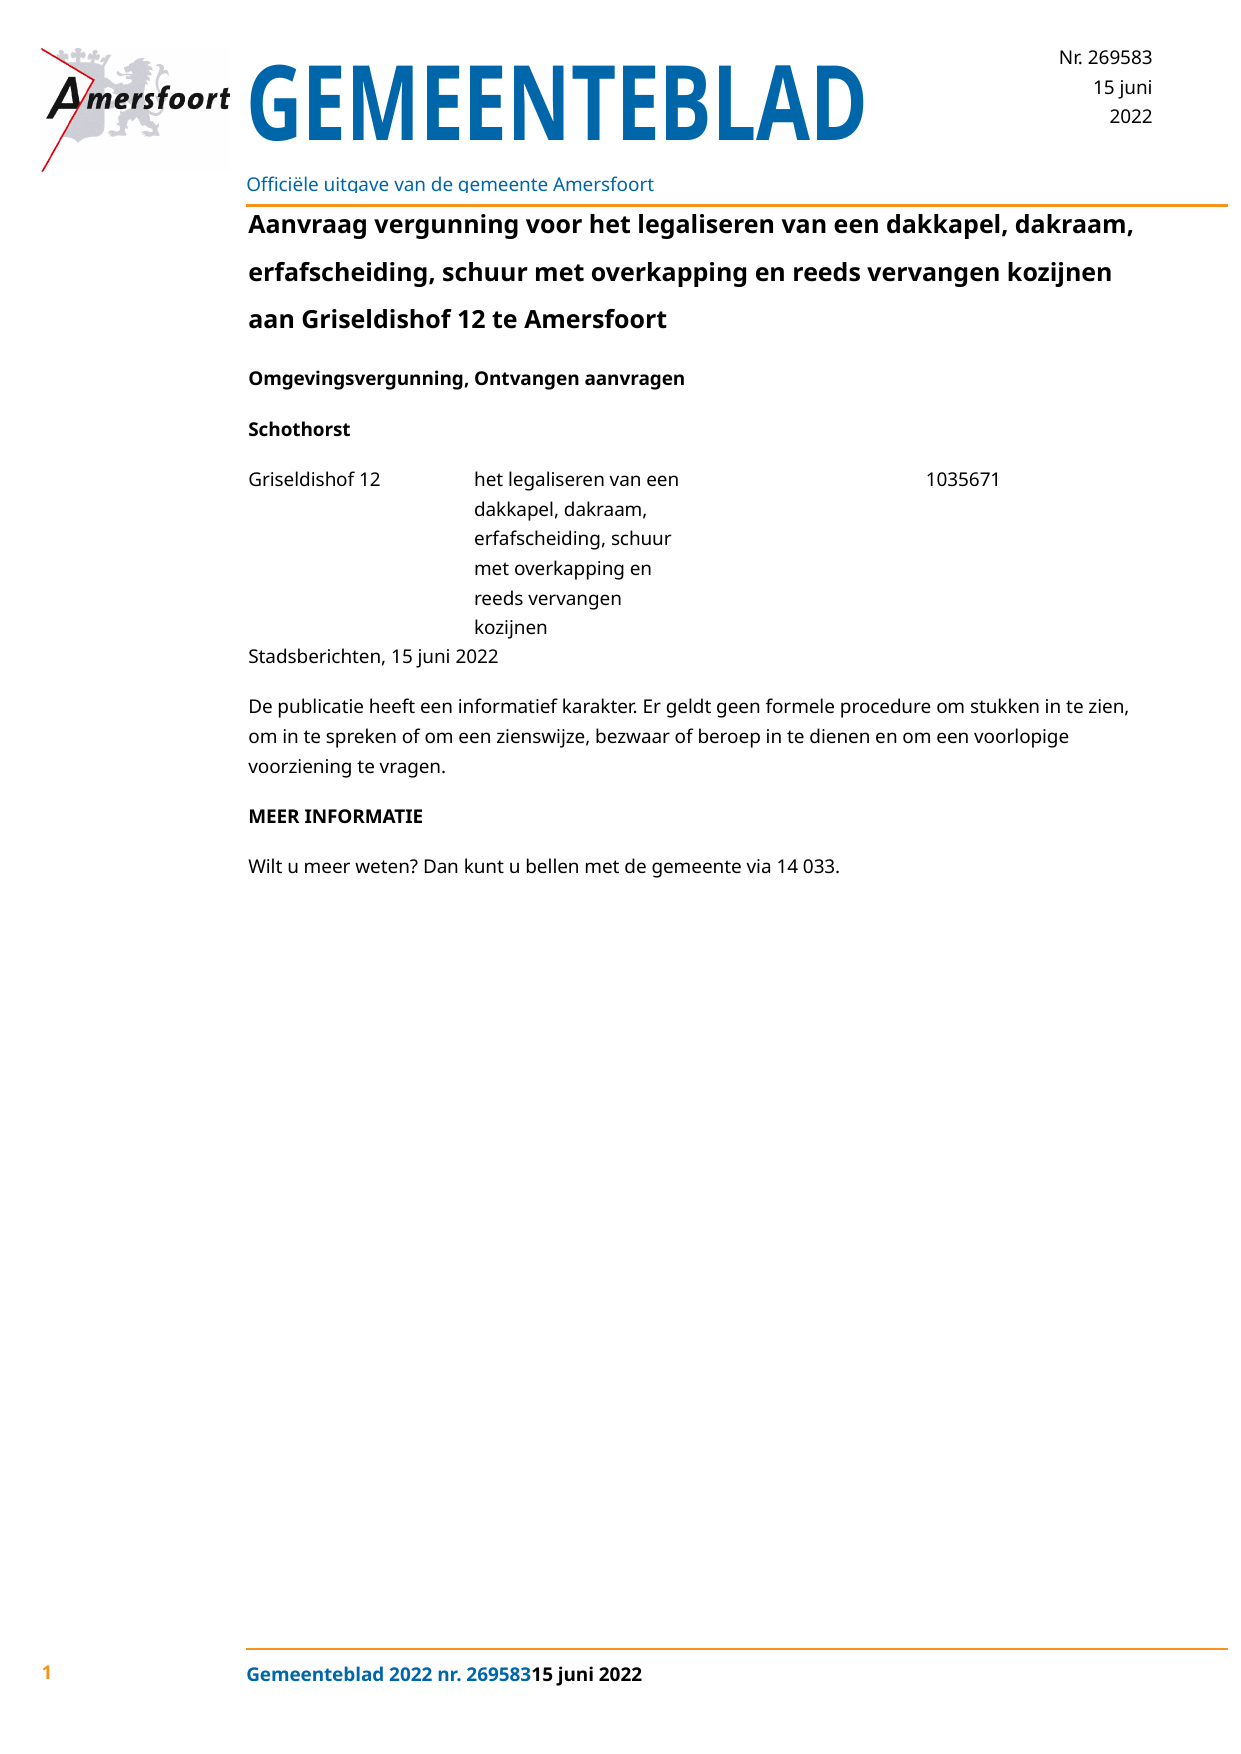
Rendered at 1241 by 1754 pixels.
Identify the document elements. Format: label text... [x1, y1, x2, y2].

text Schothorst [248, 416, 1152, 442]
table_header het legaliseren van een dakkapel, dakraam, erfafscheiding, schuur met overkapping en reeds vervangen kozijnen [474, 466, 700, 640]
picture [41, 47, 231, 172]
table_header [700, 466, 926, 640]
text De publicatie heeft een informatief karakter. Er geldt geen formele procedure om stukken in te zien, om in te spreken of om een zienswijze, bezwaar of beroep in te dienen en om een voorlopige voorziening te vragen. [248, 694, 1152, 779]
table_header Griseldishof 12 [248, 466, 474, 640]
text Wilt u meer weten? Dan kunt u bellen met de gemeente via 14 033. [248, 854, 1152, 879]
table_header 1035671 [926, 466, 1152, 640]
text Stadsberichten, 15 juni 2022 [248, 643, 1152, 669]
text Aanvraag vergunning voor het legaliseren van een dakkapel, dakraam, erfafscheiding, schuur met overkapping en reeds vervangen kozijnen aan Griseldishof 12 te Amersfoort [248, 207, 1152, 336]
text MEER INFORMATIE [248, 803, 1152, 829]
text Omgevingsvergunning, Ontvangen aanvragen [248, 366, 1152, 391]
